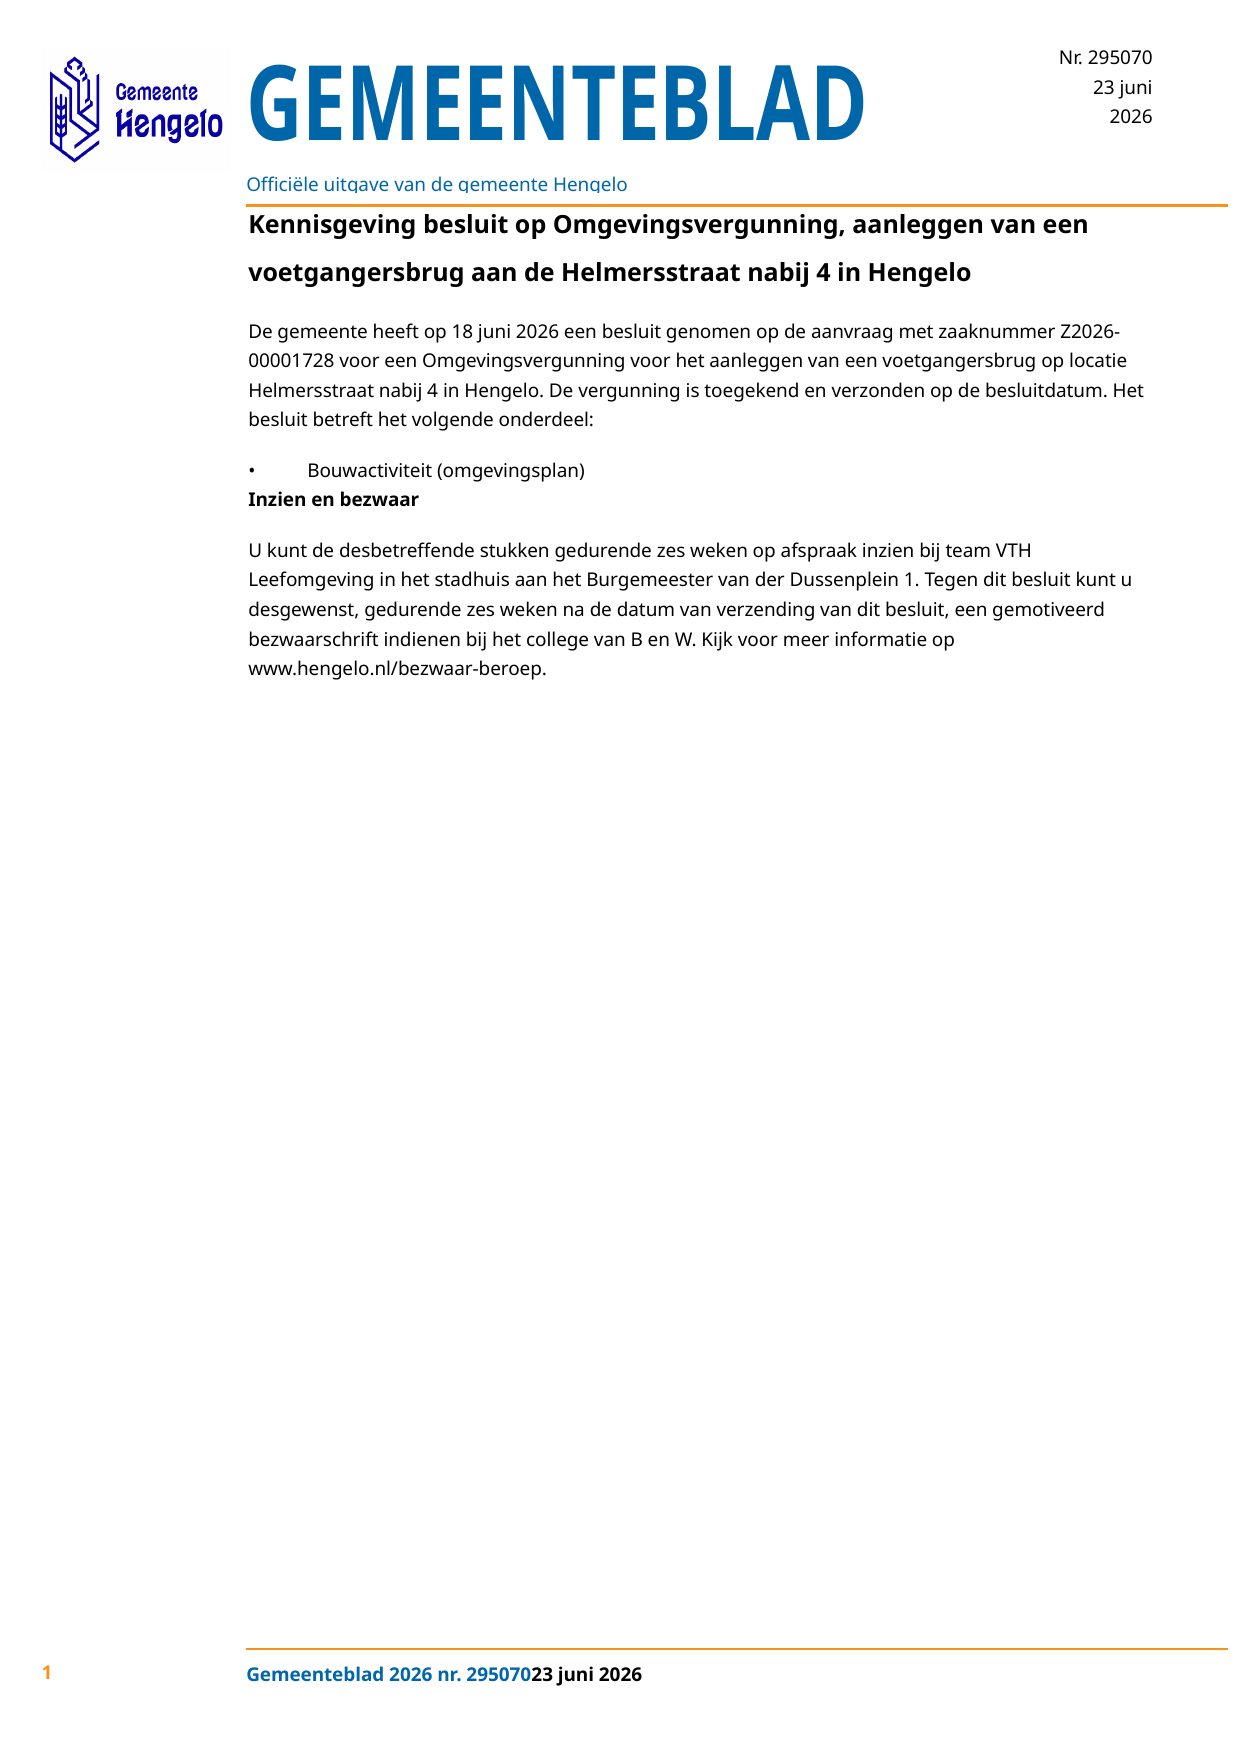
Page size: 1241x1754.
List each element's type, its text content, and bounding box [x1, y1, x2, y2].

text Kennisgeving besluit op Omgevingsvergunning, aanleggen van een voetgangersbrug aan de Helmersstraat nabij 4 in Hengelo [248, 207, 1152, 288]
text De gemeente heeft op 18 juni 2026 een besluit genomen op de aanvraag met zaaknummer Z2026-00001728 voor een Omgevingsvergunning voor het aanleggen van een voetgangersbrug op locatie Helmersstraat nabij 4 in Hengelo. De vergunning is toegekend en verzonden op de besluitdatum. Het besluit betreft het volgende onderdeel: [248, 318, 1152, 432]
text Inzien en bezwaar [248, 487, 1152, 512]
text U kunt de desbetreffende stukken gedurende zes weken op afspraak inzien bij team VTH Leefomgeving in het stadhuis aan het Burgemeester van der Dussenplein 1. Tegen dit besluit kunt u desgewenst, gedurende zes weken na de datum van verzending van dit besluit, een gemotiveerd bezwaarschrift indienen bij het college van B en W. Kijk voor meer informatie op www.hengelo.nl/bezwaar-beroep. [248, 537, 1152, 681]
list Bouwactiviteit (omgevingsplan) [248, 457, 1152, 483]
picture [41, 47, 231, 172]
